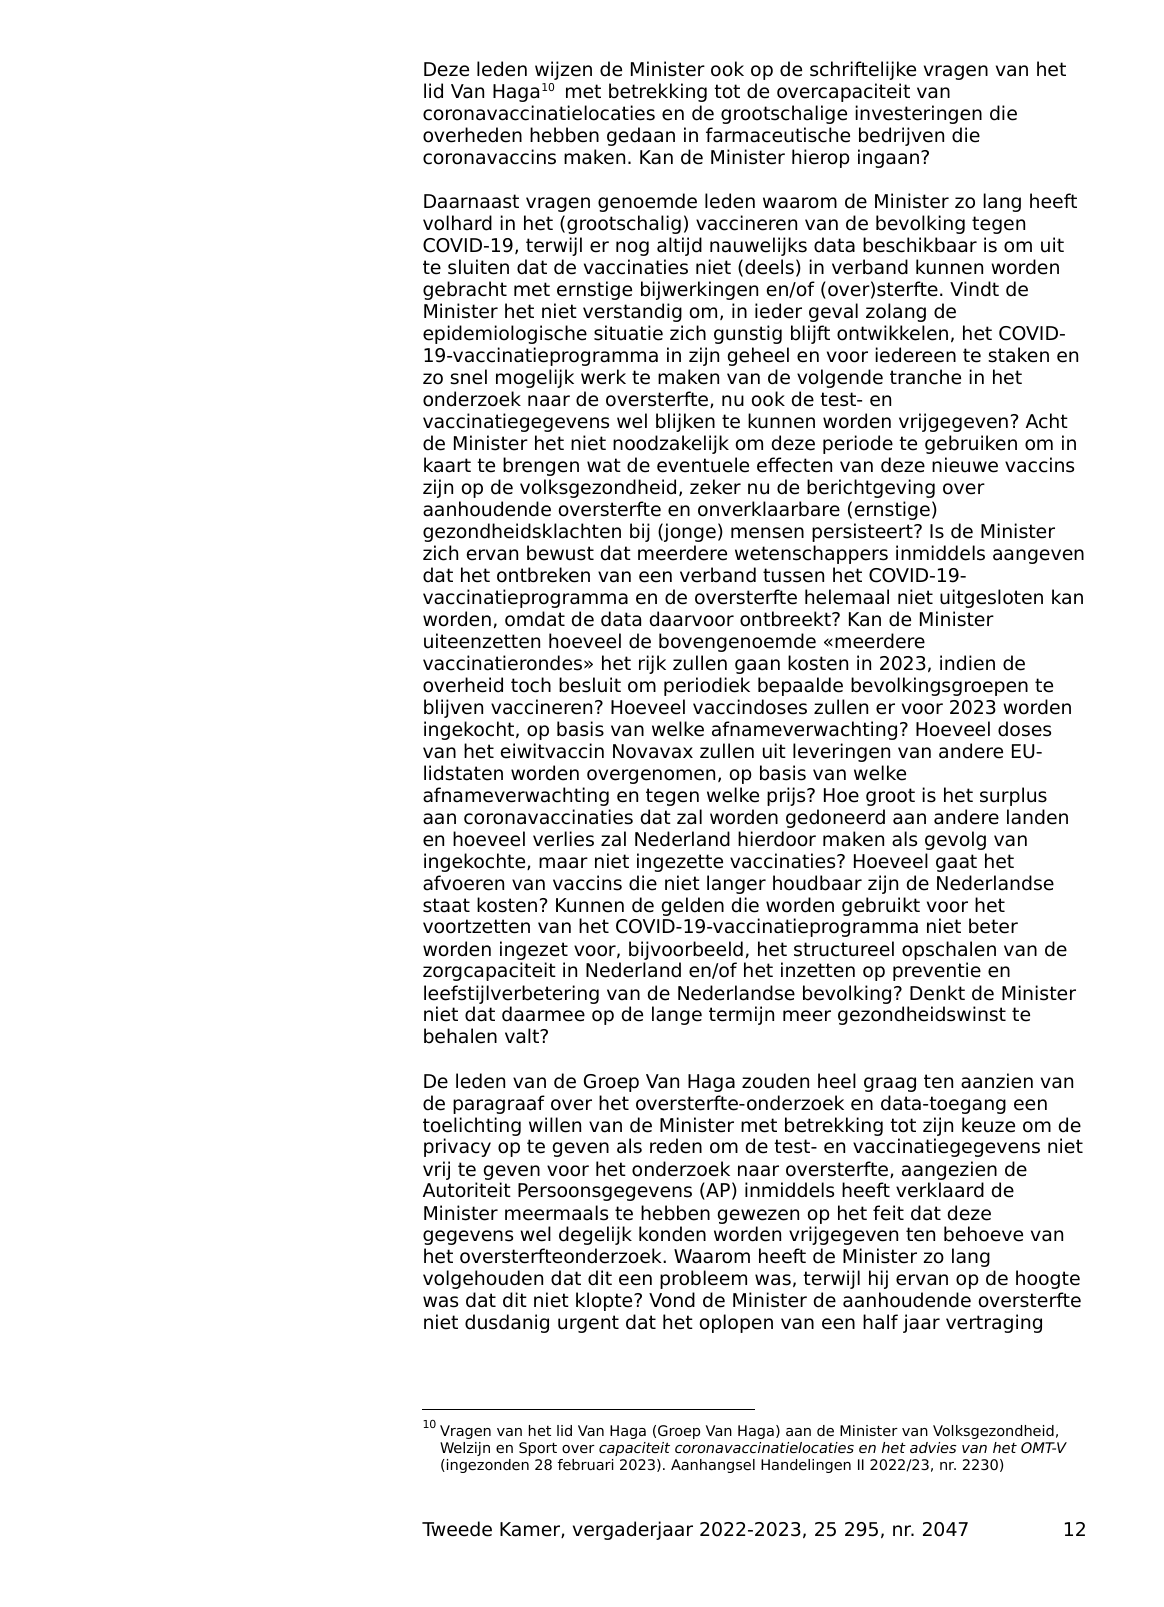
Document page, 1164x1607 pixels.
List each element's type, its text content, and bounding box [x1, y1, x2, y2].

text Deze leden wijzen de Minister ook op de schriftelijke vragen van het lid Van Haga met betrekking tot de overcapaciteit van coronavaccinatielocaties en de grootschalige investeringen die overheden hebben gedaan in farmaceutische bedrijven die coronavaccins maken. Kan de Minister hierop ingaan? [422, 59, 1087, 169]
text Vragen van het lid Van Haga (Groep Van Haga) aan de Minister van Volksgezondheid, Welzijn en Sport over capaciteit coronavaccinatielocaties en het advies van het OMT-V (ingezonden 28 februari 2023). Aanhangsel Handelingen II 2022/23, nr. 2230) [422, 1418, 1087, 1474]
text De leden van de Groep Van Haga zouden heel graag ten aanzien van de paragraaf over het oversterfte-onderzoek en data-toegang een toelichting willen van de Minister met betrekking tot zijn keuze om de privacy op te geven als reden om de test- en vaccinatiegegevens niet vrij te geven voor het onderzoek naar oversterfte, aangezien de Autoriteit Persoonsgegevens (AP) inmiddels heeft verklaard de Minister meermaals te hebben gewezen op het feit dat deze gegevens wel degelijk konden worden vrijgegeven ten behoeve van het oversterfteonderzoek. Waarom heeft de Minister zo lang volgehouden dat dit een probleem was, terwijl hij ervan op de hoogte was dat dit niet klopte? Vond de Minister de aanhoudende oversterfte niet dusdanig urgent dat het oplopen van een half jaar vertraging [422, 1071, 1087, 1334]
text Daarnaast vragen genoemde leden waarom de Minister zo lang heeft volhard in het (grootschalig) vaccineren van de bevolking tegen COVID-19, terwijl er nog altijd nauwelijks data beschikbaar is om uit te sluiten dat de vaccinaties niet (deels) in verband kunnen worden gebracht met ernstige bijwerkingen en/of (over)sterfte. Vindt de Minister het niet verstandig om, in ieder geval zolang de epidemiologische situatie zich gunstig blijft ontwikkelen, het COVID-19-vaccinatieprogramma in zijn geheel en voor iedereen te staken en zo snel mogelijk werk te maken van de volgende tranche in het onderzoek naar de oversterfte, nu ook de test- en vaccinatiegegevens wel blijken te kunnen worden vrijgegeven? Acht de Minister het niet noodzakelijk om deze periode te gebruiken om in kaart te brengen wat de eventuele effecten van deze nieuwe vaccins zijn op de volksgezondheid, zeker nu de berichtgeving over aanhoudende oversterfte en onverklaarbare (ernstige) gezondheidsklachten bij (jonge) mensen persisteert? Is de Minister zich ervan bewust dat meerdere wetenschappers inmiddels aangeven dat het ontbreken van een verband tussen het COVID-19-vaccinatieprogramma en de oversterfte helemaal niet uitgesloten kan worden, omdat de data daarvoor ontbreekt? Kan de Minister uiteenzetten hoeveel de bovengenoemde «meerdere vaccinatierondes» het rijk zullen gaan kosten in 2023, indien de overheid toch besluit om periodiek bepaalde bevolkingsgroepen te blijven vaccineren? Hoeveel vaccindoses zullen er voor 2023 worden ingekocht, op basis van welke afnameverwachting? Hoeveel doses van het eiwitvaccin Novavax zullen uit leveringen van andere EU-lidstaten worden overgenomen, op basis van welke afnameverwachting en tegen welke prijs? Hoe groot is het surplus aan coronavaccinaties dat zal worden gedoneerd aan andere landen en hoeveel verlies zal Nederland hierdoor maken als gevolg van ingekochte, maar niet ingezette vaccinaties? Hoeveel gaat het afvoeren van vaccins die niet langer houdbaar zijn de Nederlandse staat kosten? Kunnen de gelden die worden gebruikt voor het voortzetten van het COVID-19-vaccinatieprogramma niet beter worden ingezet voor, bijvoorbeeld, het structureel opschalen van de zorgcapaciteit in Nederland en/of het inzetten op preventie en leefstijlverbetering van de Nederlandse bevolking? Denkt de Minister niet dat daarmee op de lange termijn meer gezondheidswinst te behalen valt? [422, 191, 1087, 1048]
